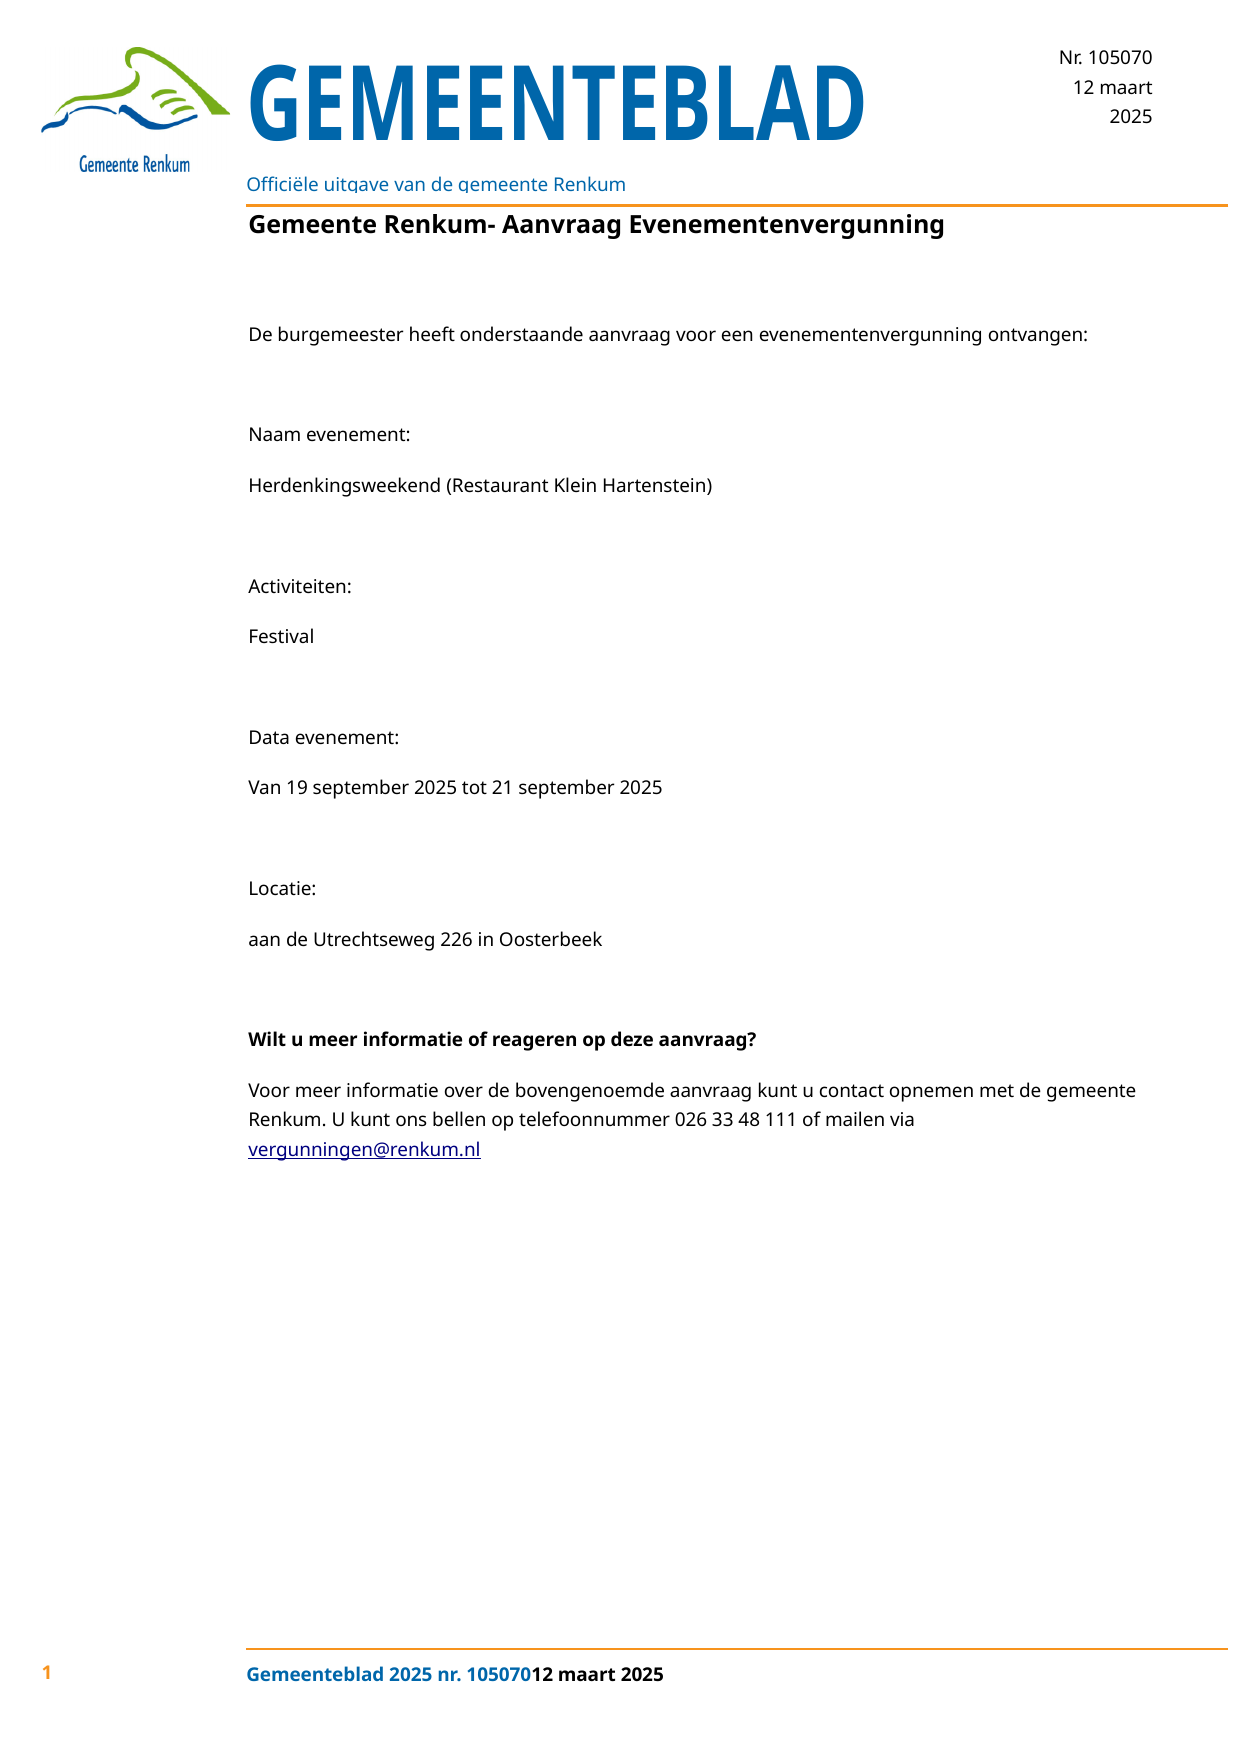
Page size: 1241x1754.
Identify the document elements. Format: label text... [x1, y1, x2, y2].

text Van 19 september 2025 tot 21 september 2025 [248, 774, 1152, 800]
text Activiteiten: [248, 573, 1152, 598]
picture [41, 47, 231, 172]
text Locatie: [248, 875, 1152, 901]
text Data evenement: [248, 724, 1152, 750]
text De burgemeester heeft onderstaande aanvraag voor een evenementenvergunning ontvangen: [248, 321, 1152, 346]
text Herdenkingsweekend (Restaurant Klein Hartenstein) [248, 472, 1152, 498]
text aan de Utrechtseweg 226 in Oosterbeek [248, 926, 1152, 951]
text Gemeente Renkum- Aanvraag Evenementenvergunning [248, 207, 1152, 241]
text Naam evenement: [248, 422, 1152, 447]
text Wilt u meer informatie of reageren op deze aanvraag? [248, 1027, 1152, 1052]
text Voor meer informatie over de bovengenoemde aanvraag kunt u contact opnemen met de gemeente Renkum. U kunt ons bellen op telefoonnummer 026 33 48 111 of mailen via vergunningen@renkum.nl [248, 1077, 1152, 1162]
text Festival [248, 623, 1152, 649]
